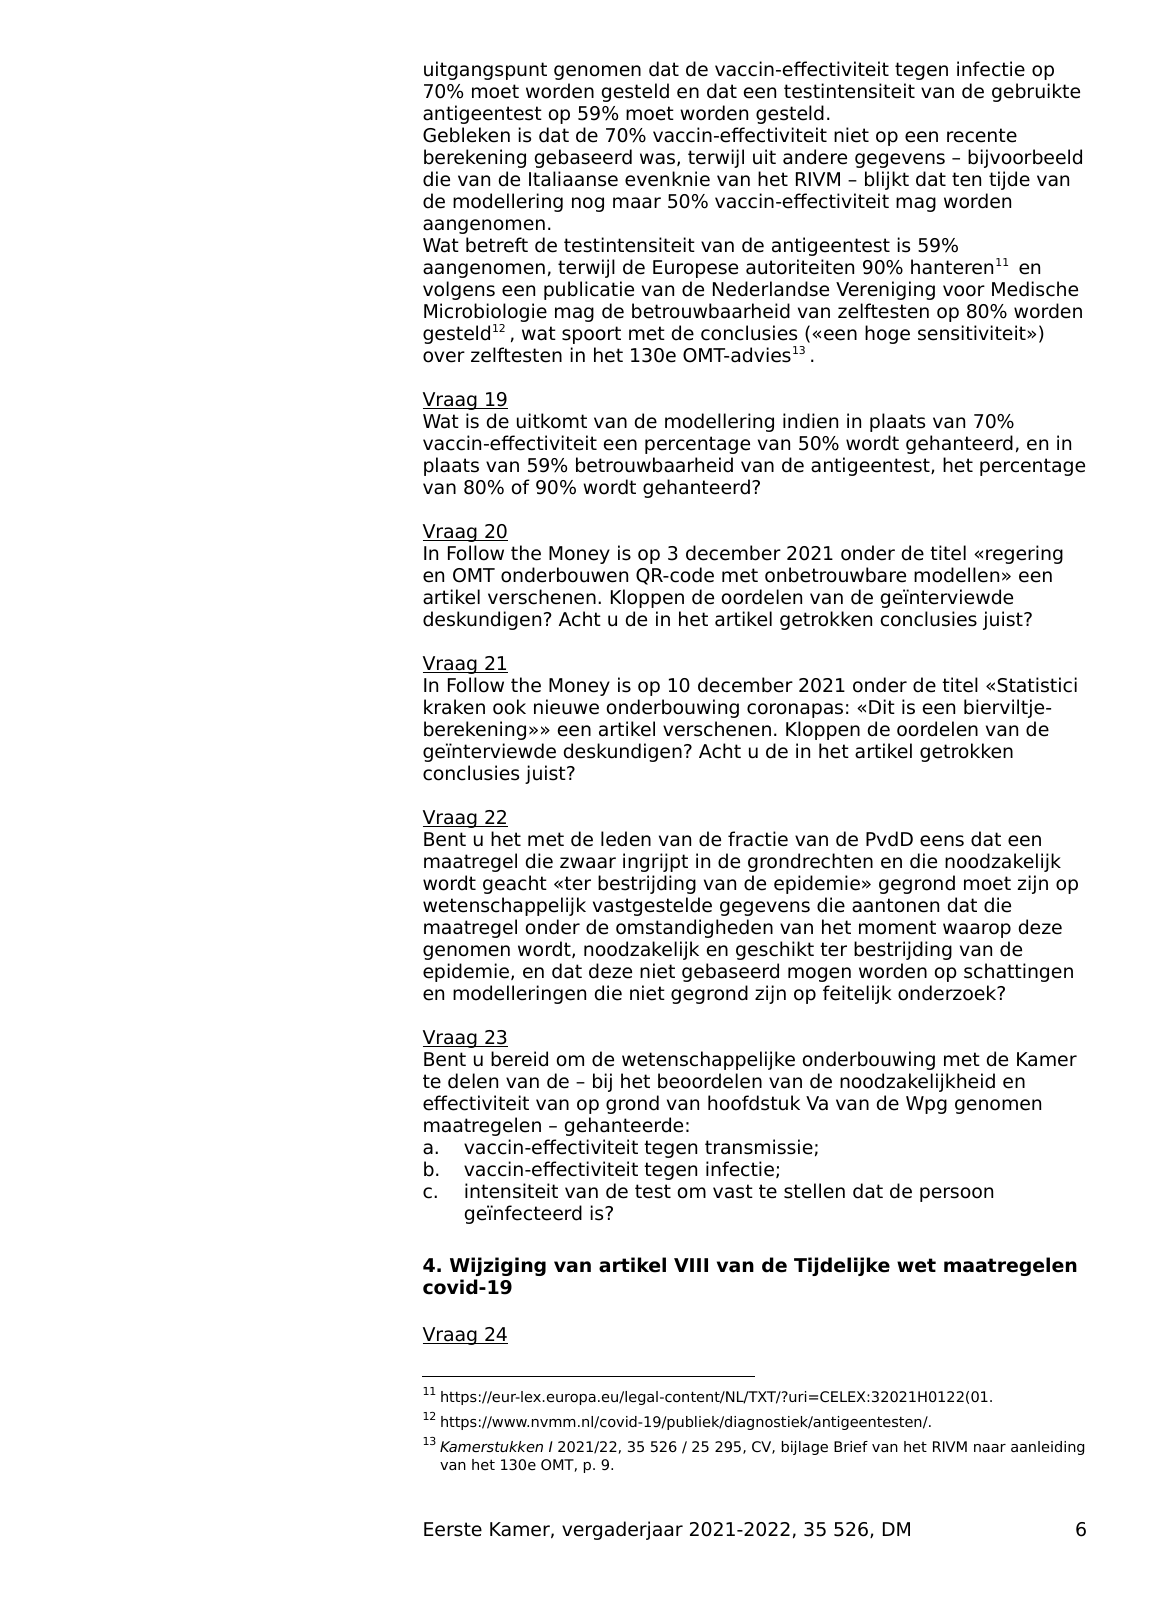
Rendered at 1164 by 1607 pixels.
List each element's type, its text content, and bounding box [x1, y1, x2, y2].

text c. intensiteit van de test om vast te stellen dat de persoon geïnfecteerd is? [422, 1181, 1087, 1225]
text Vraag 21 [422, 653, 1087, 675]
text Gebleken is dat de 70% vaccin-effectiviteit niet op een recente berekening gebaseerd was, terwijl uit andere gegevens – bijvoorbeeld die van de Italiaanse evenknie van het RIVM – blijkt dat ten tijde van de modellering nog maar 50% vaccin-effectiviteit mag worden aangenomen. [422, 125, 1087, 235]
text In Follow the Money is op 10 december 2021 onder de titel «Statistici kraken ook nieuwe onderbouwing coronapas: «Dit is een bierviltje-berekening»» een artikel verschenen. Kloppen de oordelen van de geïnterviewde deskundigen? Acht u de in het artikel getrokken conclusies juist? [422, 675, 1087, 785]
text https://www.nvmm.nl/covid-19/publiek/diagnostiek/antigeentesten/. [422, 1410, 1087, 1432]
text Bent u het met de leden van de fractie van de PvdD eens dat een maatregel die zwaar ingrijpt in de grondrechten en die noodzakelijk wordt geacht «ter bestrijding van de epidemie» gegrond moet zijn op wetenschappelijk vastgestelde gegevens die aantonen dat die maatregel onder de omstandigheden van het moment waarop deze genomen wordt, noodzakelijk en geschikt ter bestrijding van de epidemie, en dat deze niet gebaseerd mogen worden op schattingen en modelleringen die niet gegrond zijn op feitelijk onderzoek? [422, 829, 1087, 1005]
text Wat betreft de testintensiteit van de antigeentest is 59% aangenomen, terwijl de Europese autoriteiten 90% hanteren en volgens een publicatie van de Nederlandse Vereniging voor Medische Microbiologie mag de betrouwbaarheid van zelftesten op 80% worden gesteld, wat spoort met de conclusies («een hoge sensitiviteit») over zelftesten in het 130e OMT-advies. [422, 235, 1087, 367]
text uitgangspunt genomen dat de vaccin-effectiviteit tegen infectie op 70% moet worden gesteld en dat een testintensiteit van de gebruikte antigeentest op 59% moet worden gesteld. [422, 59, 1087, 125]
text Vraag 23 [422, 1027, 1087, 1049]
text Vraag 24 [422, 1324, 1087, 1346]
text Vraag 19 [422, 389, 1087, 411]
text https://eur-lex.europa.eu/legal-content/NL/TXT/?uri=CELEX:32021H0122(01. [422, 1385, 1087, 1407]
text Vraag 20 [422, 521, 1087, 543]
text In Follow the Money is op 3 december 2021 onder de titel «regering en OMT onderbouwen QR-code met onbetrouwbare modellen» een artikel verschenen. Kloppen de oordelen van de geïnterviewde deskundigen? Acht u de in het artikel getrokken conclusies juist? [422, 543, 1087, 631]
text b. vaccin-effectiviteit tegen infectie; [422, 1159, 1087, 1181]
text Kamerstukken I 2021/22, 35 526 / 25 295, CV, bijlage Brief van het RIVM naar aanleiding van het 130e OMT, p. 9. [422, 1435, 1087, 1474]
subtitle 4. Wijziging van artikel VIII van de Tijdelijke wet maatregelen covid-19 [422, 1255, 1087, 1299]
text a. vaccin-effectiviteit tegen transmissie; [422, 1137, 1087, 1159]
text Wat is de uitkomt van de modellering indien in plaats van 70% vaccin-effectiviteit een percentage van 50% wordt gehanteerd, en in plaats van 59% betrouwbaarheid van de antigeentest, het percentage van 80% of 90% wordt gehanteerd? [422, 411, 1087, 499]
text Bent u bereid om de wetenschappelijke onderbouwing met de Kamer te delen van de – bij het beoordelen van de noodzakelijkheid en effectiviteit van op grond van hoofdstuk Va van de Wpg genomen maatregelen – gehanteerde: [422, 1049, 1087, 1137]
text Vraag 22 [422, 807, 1087, 829]
